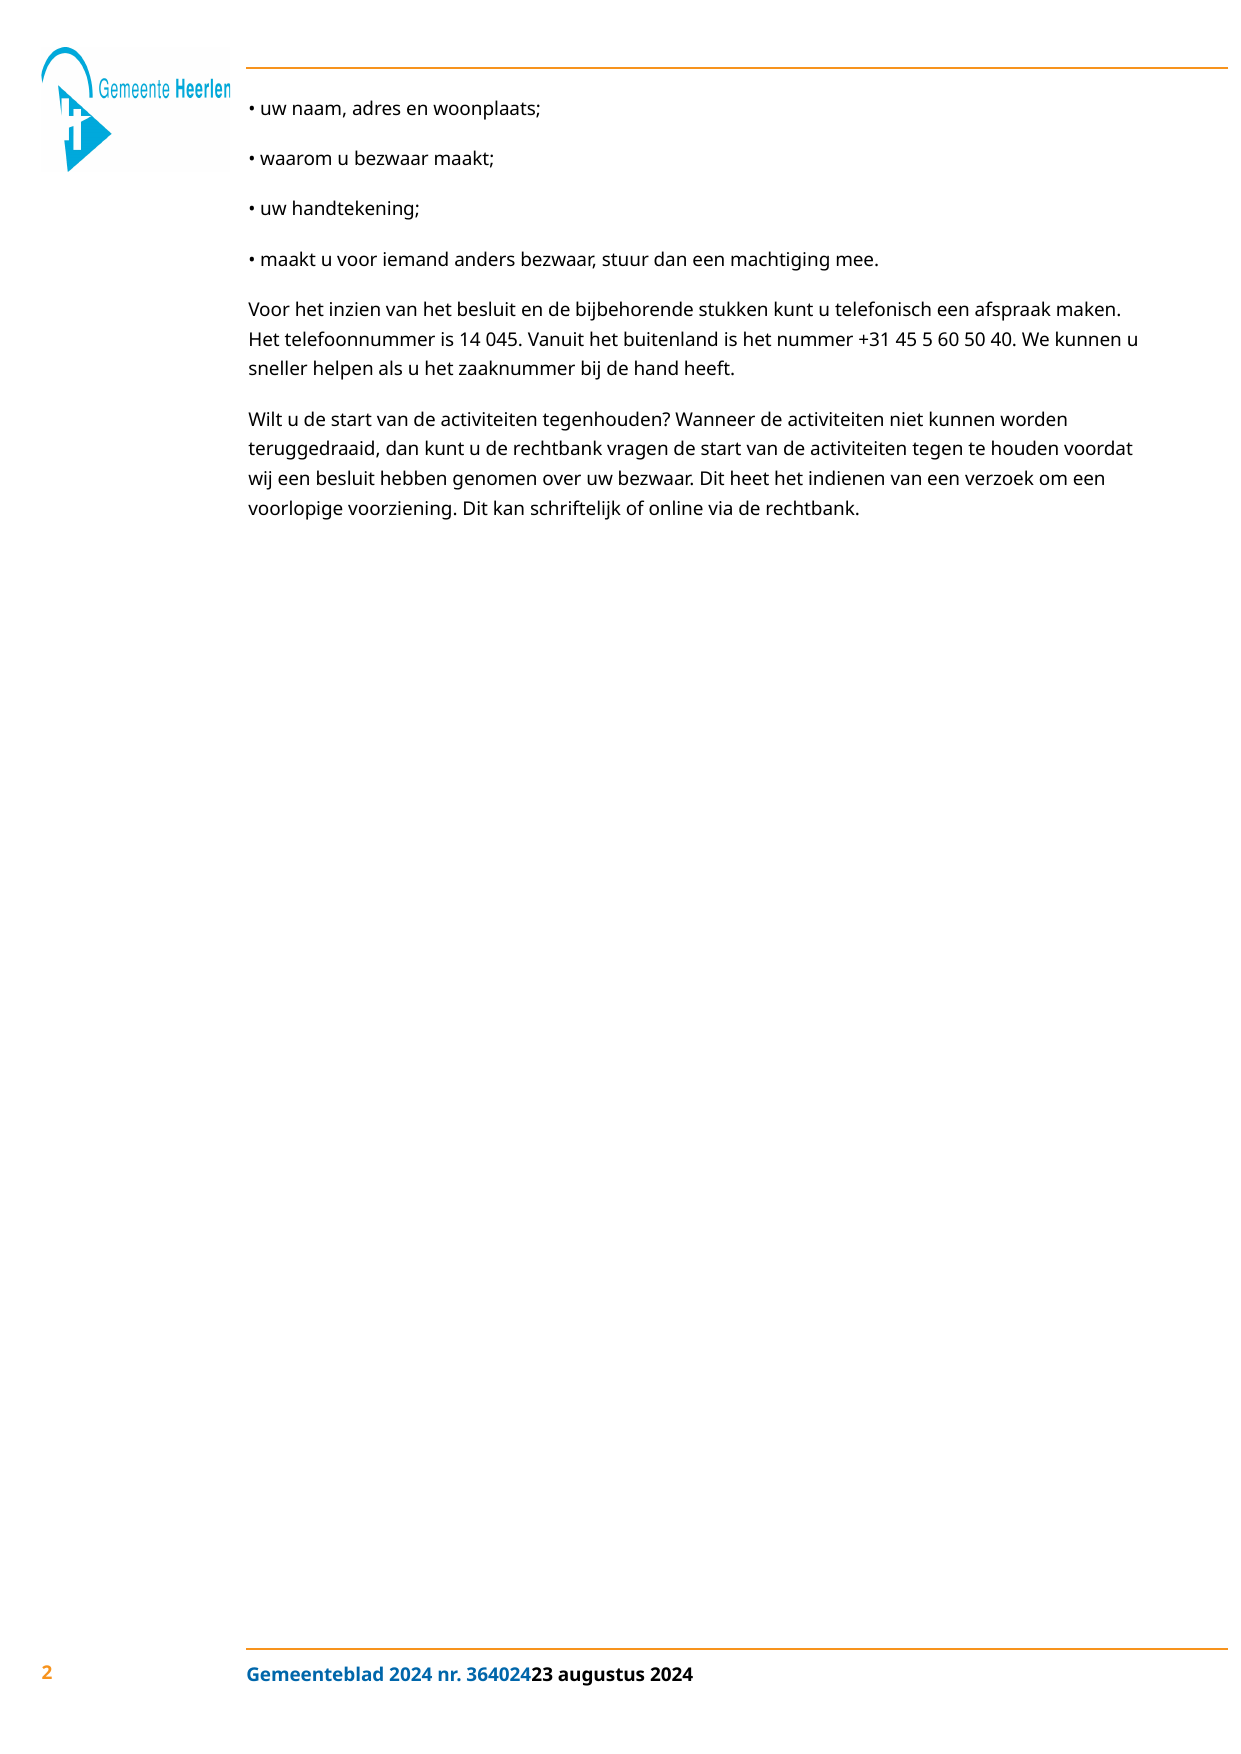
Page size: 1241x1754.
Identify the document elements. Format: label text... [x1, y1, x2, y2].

picture [41, 47, 231, 172]
text • uw naam, adres en woonplaats; [248, 95, 1152, 121]
picture [41, 47, 59, 70]
text Voor het inzien van het besluit en de bijbehorende stukken kunt u telefonisch een afspraak maken. Het telefoonnummer is 14 045. Vanuit het buitenland is het nummer +31 45 5 60 50 40. We kunnen u sneller helpen als u het zaaknummer bij de hand heeft. [248, 296, 1152, 381]
text • uw handtekening; [248, 196, 1152, 221]
text • maakt u voor iemand anders bezwaar, stuur dan een machtiging mee. [248, 246, 1152, 272]
text • waarom u bezwaar maakt; [248, 145, 1152, 171]
text Wilt u de start van de activiteiten tegenhouden? Wanneer de activiteiten niet kunnen worden teruggedraaid, dan kunt u de rechtbank vragen de start van de activiteiten tegen te houden voordat wij een besluit hebben genomen over uw bezwaar. Dit heet het indienen van een verzoek om een voorlopige voorziening. Dit kan schriftelijk of online via de rechtbank. [248, 406, 1152, 521]
